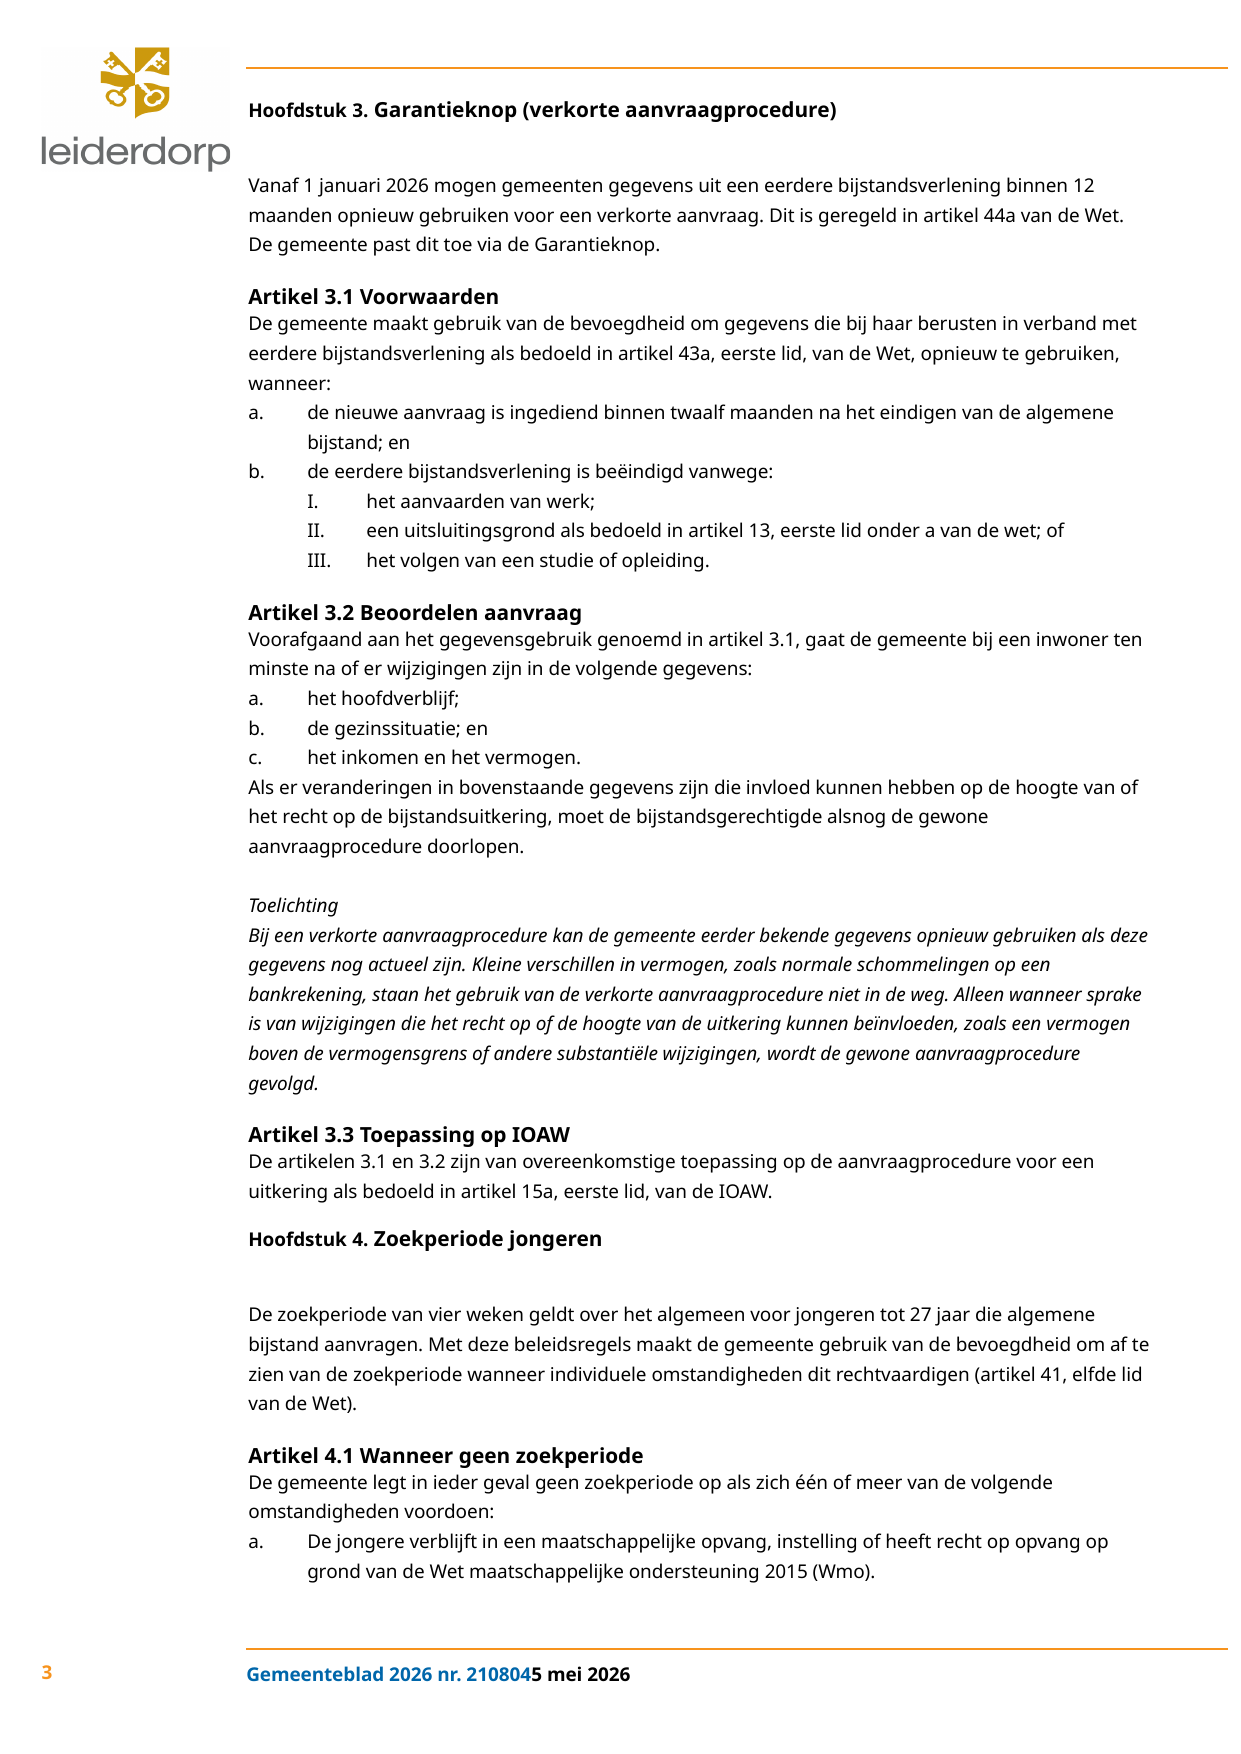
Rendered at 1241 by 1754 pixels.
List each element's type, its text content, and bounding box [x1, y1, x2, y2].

picture [41, 47, 231, 172]
list de nieuwe aanvraag is ingediend binnen twaalf maanden na het eindigen van de algemene bijstand; en [248, 399, 1152, 454]
list de eerdere bijstandsverlening is beëindigd vanwege: [248, 458, 1152, 484]
text Bij een verkorte aanvraagprocedure kan de gemeente eerder bekende gegevens opnieuw gebruiken als deze gegevens nog actueel zijn. Kleine verschillen in vermogen, zoals normale schommelingen op een bankrekening, staan het gebruik van de verkorte aanvraagprocedure niet in de weg. Alleen wanneer sprake is van wijzigingen die het recht op of de hoogte van de uitkering kunnen beïnvloeden, zoals een vermogen boven de vermogensgrens of andere substantiële wijzigingen, wordt de gewone aanvraagprocedure gevolgd. [248, 922, 1152, 1096]
list het volgen van een studie of opleiding. [307, 547, 1152, 573]
text Als er veranderingen in bovenstaande gegevens zijn die invloed kunnen hebben op de hoogte van of het recht op de bijstandsuitkering, moet de bijstandsgerechtigde alsnog de gewone aanvraagprocedure doorlopen. [248, 774, 1152, 859]
text Vanaf 1 januari 2026 mogen gemeenten gegevens uit een eerdere bijstandsverlening binnen 12 maanden opnieuw gebruiken voor een verkorte aanvraag. Dit is geregeld in artikel 44a van de Wet. De gemeente past dit toe via de Garantieknop. [248, 172, 1152, 257]
text De zoekperiode van vier weken geldt over het algemeen voor jongeren tot 27 jaar die algemene bijstand aanvragen. Met deze beleidsregels maakt de gemeente gebruik van de bevoegdheid om af te zien van de zoekperiode wanneer individuele omstandigheden dit rechtvaardigen (artikel 41, elfde lid van de Wet). [248, 1302, 1152, 1416]
list een uitsluitingsgrond als bedoeld in artikel 13, eerste lid onder a van de wet; of [307, 518, 1152, 543]
text Artikel 3.2 Beoordelen aanvraag [248, 598, 1152, 626]
text De gemeente maakt gebruik van de bevoegdheid om gegevens die bij haar berusten in verband met eerdere bijstandsverlening als bedoeld in artikel 43a, eerste lid, van de Wet, opnieuw te gebruiken, wanneer: [248, 311, 1152, 395]
list De jongere verblijft in een maatschappelijke opvang, instelling of heeft recht op opvang op grond van de Wet maatschappelijke ondersteuning 2015 (Wmo). [248, 1528, 1152, 1584]
text Artikel 3.1 Voorwaarden [248, 282, 1152, 311]
list het aanvaarden van werk; [307, 488, 1152, 514]
text Toelichting [248, 892, 1152, 918]
text Hoofdstuk 3. Garantieknop (verkorte aanvraagprocedure) [248, 95, 1152, 123]
text De artikelen 3.1 en 3.2 zijn van overeenkomstige toepassing op de aanvraagprocedure voor een uitkering als bedoeld in artikel 15a, eerste lid, van de IOAW. [248, 1149, 1152, 1204]
list het hoofdverblijf; [248, 685, 1152, 711]
list het inkomen en het vermogen. [248, 744, 1152, 770]
list de gezinssituatie; en [248, 715, 1152, 741]
text De gemeente legt in ieder geval geen zoekperiode op als zich één of meer van de volgende omstandigheden voordoen: [248, 1469, 1152, 1524]
text Voorafgaand aan het gegevensgebruik genoemd in artikel 3.1, gaat de gemeente bij een inwoner ten minste na of er wijzigingen zijn in de volgende gegevens: [248, 626, 1152, 681]
text Artikel 3.3 Toepassing op IOAW [248, 1120, 1152, 1149]
text Artikel 4.1 Wanneer geen zoekperiode [248, 1441, 1152, 1469]
text Hoofdstuk 4. Zoekperiode jongeren [248, 1224, 1152, 1252]
